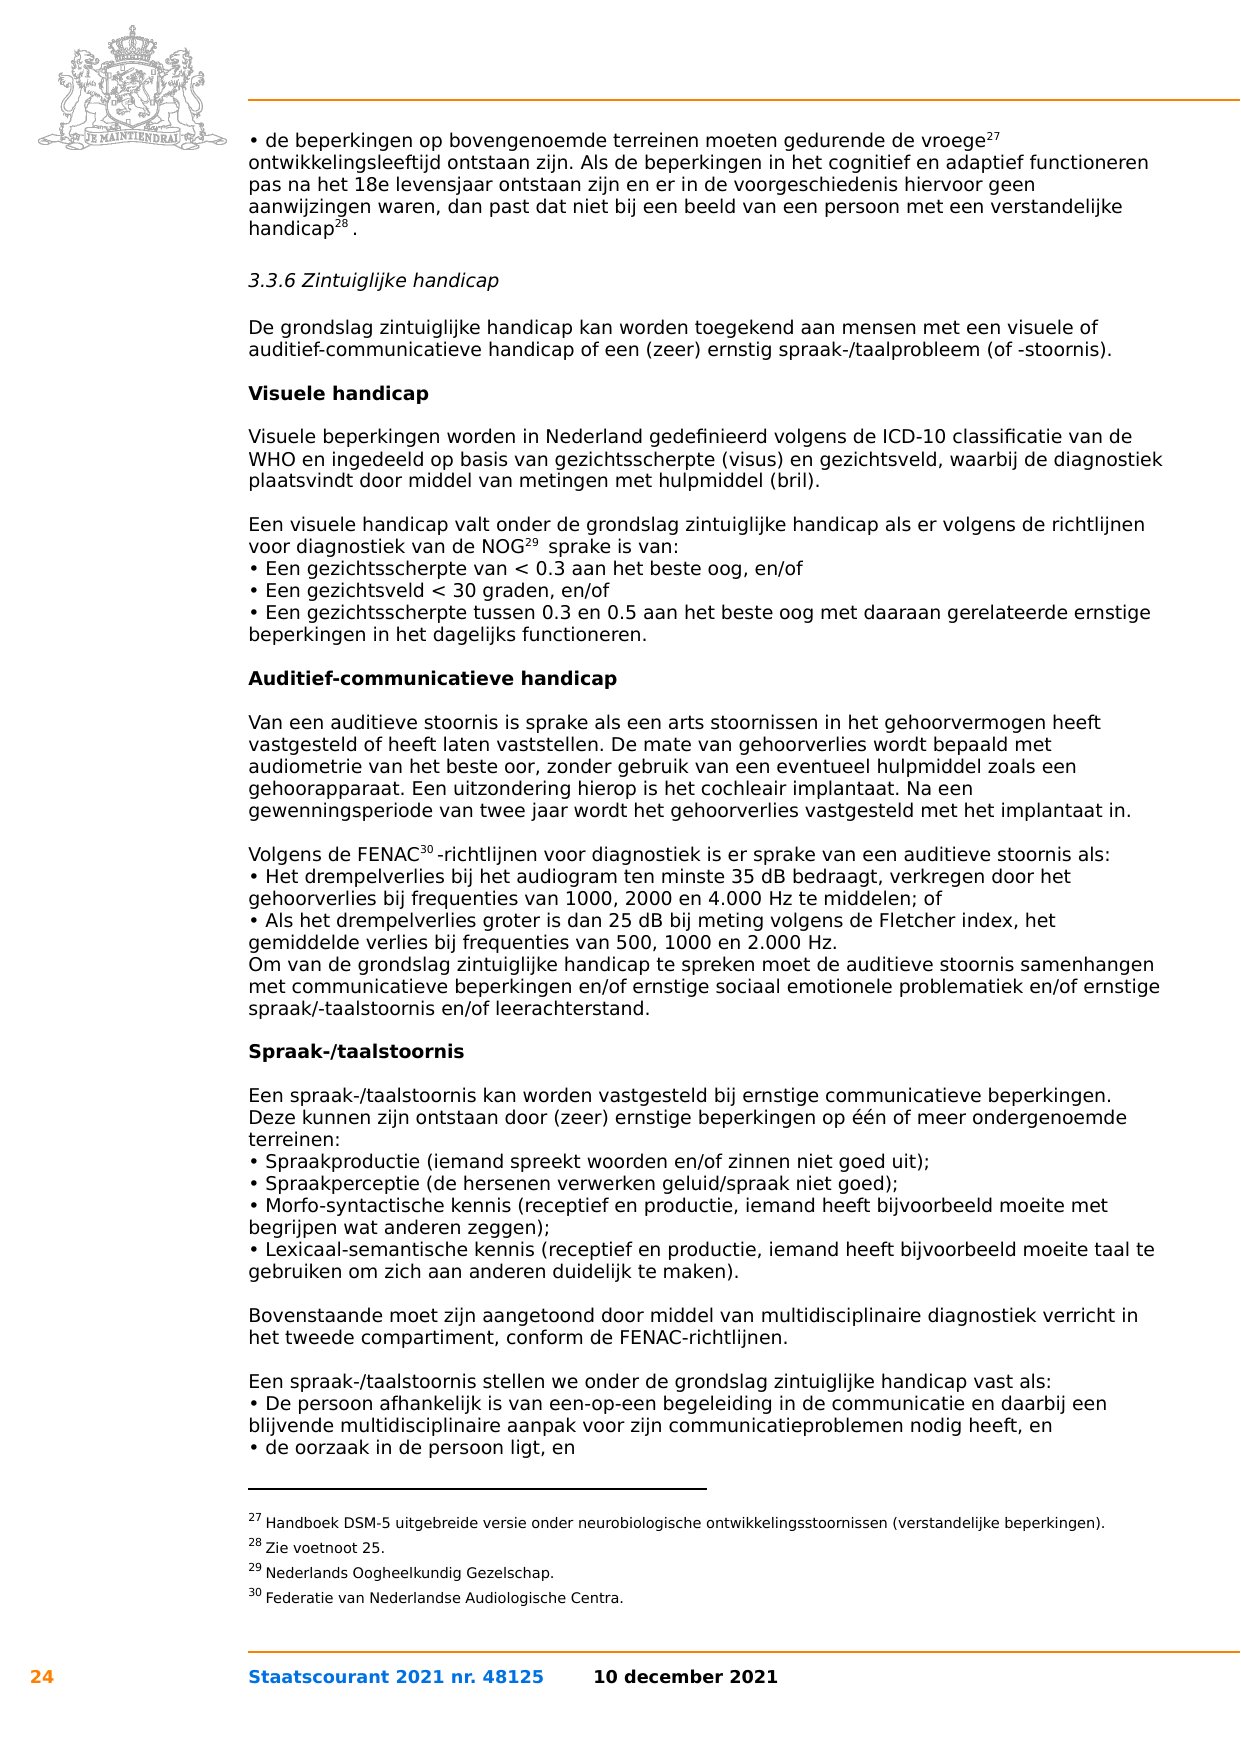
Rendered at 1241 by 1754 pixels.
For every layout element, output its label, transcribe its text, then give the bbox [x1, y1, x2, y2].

text • De persoon afhankelijk is van een-op-een begeleiding in de communicatie en daarbij een blijvende multidisciplinaire aanpak voor zijn communicatieproblemen nodig heeft, en [248, 1393, 1163, 1437]
text Federatie van Nederlandse Audiologische Centra. [248, 1586, 1163, 1608]
text • Lexicaal-semantische kennis (receptief en productie, iemand heeft bijvoorbeeld moeite taal te gebruiken om zich aan anderen duidelijk te maken). [248, 1239, 1163, 1283]
text Nederlands Oogheelkundig Gezelschap. [248, 1561, 1163, 1583]
text Handboek DSM-5 uitgebreide versie onder neurobiologische ontwikkelingsstoornissen (verstandelijke beperkingen). [248, 1511, 1163, 1533]
text Een spraak-/taalstoornis kan worden vastgesteld bij ernstige communicatieve beperkingen. Deze kunnen zijn ontstaan door (zeer) ernstige beperkingen op één of meer ondergenoemde terreinen: [248, 1085, 1163, 1151]
text • de beperkingen op bovengenoemde terreinen moeten gedurende de vroege ontwikkelingsleeftijd ontstaan zijn. Als de beperkingen in het cognitief en adaptief functioneren pas na het 18e levensjaar ontstaan zijn en er in de voorgeschiedenis hiervoor geen aanwijzingen waren, dan past dat niet bij een beeld van een persoon met een verstandelijke handicap. [248, 130, 1163, 240]
text Om van de grondslag zintuiglijke handicap te spreken moet de auditieve stoornis samenhangen met communicatieve beperkingen en/of ernstige sociaal emotionele problematiek en/of ernstige spraak/-taalstoornis en/of leerachterstand. [248, 953, 1163, 1019]
text Bovenstaande moet zijn aangetoond door middel van multidisciplinaire diagnostiek verricht in het tweede compartiment, conform de FENAC-richtlijnen. [248, 1305, 1163, 1349]
picture [38, 25, 227, 150]
text De grondslag zintuiglijke handicap kan worden toegekend aan mensen met een visuele of auditief-communicatieve handicap of een (zeer) ernstig spraak-/taalprobleem (of -stoornis). [248, 317, 1163, 361]
text • Een gezichtsscherpte tussen 0.3 en 0.5 aan het beste oog met daaraan gerelateerde ernstige beperkingen in het dagelijks functioneren. [248, 602, 1163, 646]
text • Spraakproductie (iemand spreekt woorden en/of zinnen niet goed uit); [248, 1151, 1163, 1173]
text Visuele beperkingen worden in Nederland gedefinieerd volgens de ICD-10 classificatie van de WHO en ingedeeld op basis van gezichtsscherpte (visus) en gezichtsveld, waarbij de diagnostiek plaatsvindt door middel van metingen met hulpmiddel (bril). [248, 426, 1163, 492]
text Zie voetnoot 25. [248, 1536, 1163, 1558]
subtitle Visuele handicap [248, 383, 1163, 404]
subtitle 3.3.6 Zintuiglijke handicap [248, 270, 1163, 292]
text • Als het drempelverlies groter is dan 25 dB bij meting volgens de Fletcher index, het gemiddelde verlies bij frequenties van 500, 1000 en 2.000 Hz. [248, 909, 1163, 953]
subtitle Auditief-communicatieve handicap [248, 668, 1163, 690]
text • Een gezichtsveld < 30 graden, en/of [248, 580, 1163, 602]
text Een spraak-/taalstoornis stellen we onder de grondslag zintuiglijke handicap vast als: [248, 1371, 1163, 1393]
text Volgens de FENAC-richtlijnen voor diagnostiek is er sprake van een auditieve stoornis als: [248, 844, 1163, 866]
text • Een gezichtsscherpte van < 0.3 aan het beste oog, en/of [248, 558, 1163, 580]
text Van een auditieve stoornis is sprake als een arts stoornissen in het gehoorvermogen heeft vastgesteld of heeft laten vaststellen. De mate van gehoorverlies wordt bepaald met audiometrie van het beste oor, zonder gebruik van een eventueel hulpmiddel zoals een gehoorapparaat. Een uitzondering hierop is het cochleair implantaat. Na een gewenningsperiode van twee jaar wordt het gehoorverlies vastgesteld met het implantaat in. [248, 712, 1163, 822]
text • de oorzaak in de persoon ligt, en [248, 1437, 1163, 1459]
text • Het drempelverlies bij het audiogram ten minste 35 dB bedraagt, verkregen door het gehoorverlies bij frequenties van 1000, 2000 en 4.000 Hz te middelen; of [248, 866, 1163, 909]
text Een visuele handicap valt onder de grondslag zintuiglijke handicap als er volgens de richtlijnen voor diagnostiek van de NOG sprake is van: [248, 514, 1163, 558]
subtitle Spraak-/taalstoornis [248, 1041, 1163, 1063]
text • Morfo-syntactische kennis (receptief en productie, iemand heeft bijvoorbeeld moeite met begrijpen wat anderen zeggen); [248, 1195, 1163, 1239]
text • Spraakperceptie (de hersenen verwerken geluid/spraak niet goed); [248, 1173, 1163, 1195]
